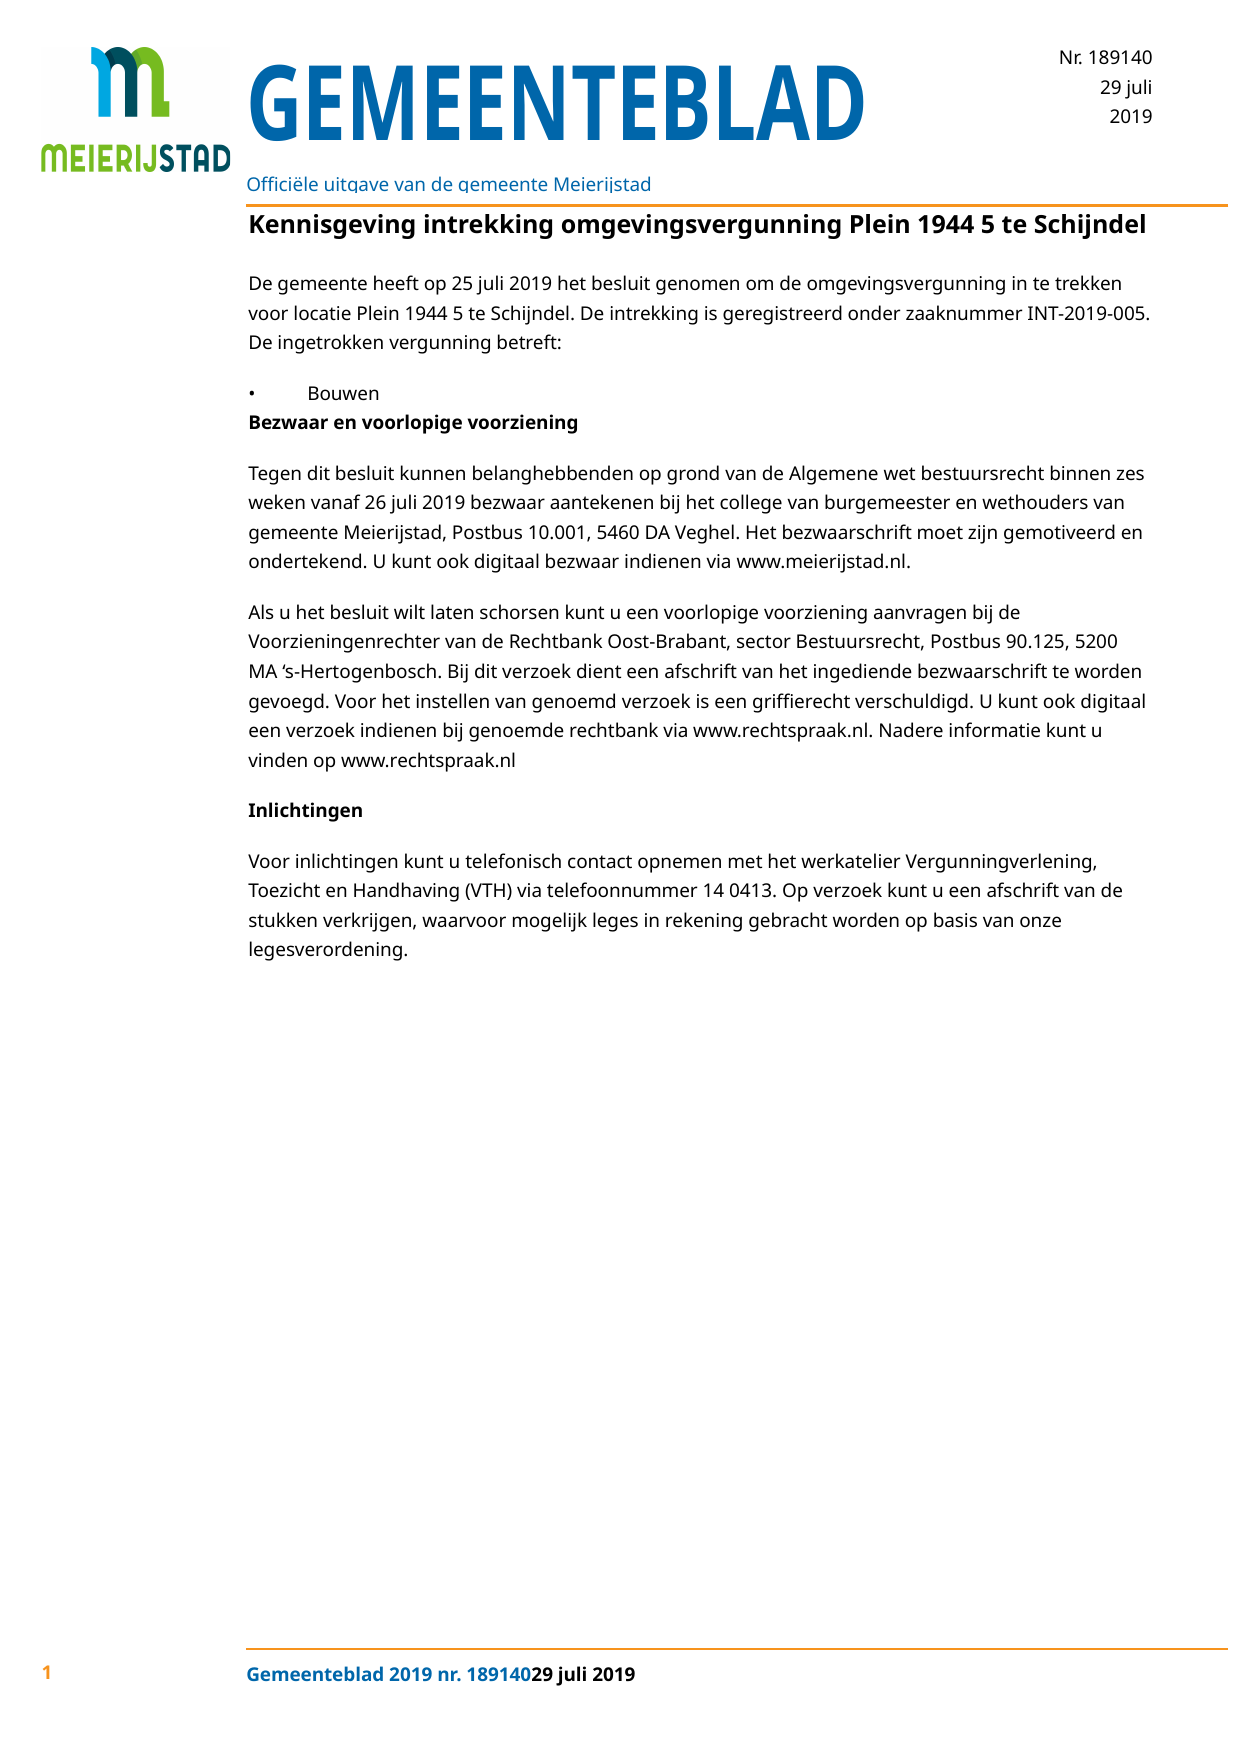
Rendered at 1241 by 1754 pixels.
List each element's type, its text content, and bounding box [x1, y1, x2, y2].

text Kennisgeving intrekking omgevingsvergunning Plein 1944 5 te Schijndel [248, 207, 1152, 241]
text Inlichtingen [248, 797, 1152, 823]
text Als u het besluit wilt laten schorsen kunt u een voorlopige voorziening aanvragen bij de Voorzieningenrechter van de Rechtbank Oost-Brabant, sector Bestuursrecht, Postbus 90.125, 5200 MA ‘s-Hertogenbosch. Bij dit verzoek dient een afschrift van het ingediende bezwaarschrift te worden gevoegd. Voor het instellen van genoemd verzoek is een griffierecht verschuldigd. U kunt ook digitaal een verzoek indienen bij genoemde rechtbank via www.rechtspraak.nl. Nadere informatie kunt u vinden op www.rechtspraak.nl [248, 599, 1152, 773]
text De gemeente heeft op 25 juli 2019 het besluit genomen om de omgevingsvergunning in te trekken voor locatie Plein 1944 5 te Schijndel. De intrekking is geregistreerd onder zaaknummer INT-2019-005. De ingetrokken vergunning betreft: [248, 270, 1152, 355]
text Tegen dit besluit kunnen belanghebbenden op grond van de Algemene wet bestuursrecht binnen zes weken vanaf 26 juli 2019 bezwaar aantekenen bij het college van burgemeester en wethouders van gemeente Meierijstad, Postbus 10.001, 5460 DA Veghel. Het bezwaarschrift moet zijn gemotiveerd en ondertekend. U kunt ook digitaal bezwaar indienen via www.meierijstad.nl. [248, 460, 1152, 574]
picture [41, 47, 231, 172]
text Bezwaar en voorlopige voorziening [248, 409, 1152, 435]
text Voor inlichtingen kunt u telefonisch contact opnemen met het werkatelier Vergunningverlening, Toezicht en Handhaving (VTH) via telefoonnummer 14 0413. Op verzoek kunt u een afschrift van de stukken verkrijgen, waarvoor mogelijk leges in rekening gebracht worden op basis van onze legesverordening. [248, 848, 1152, 962]
list Bouwen [248, 380, 1152, 406]
